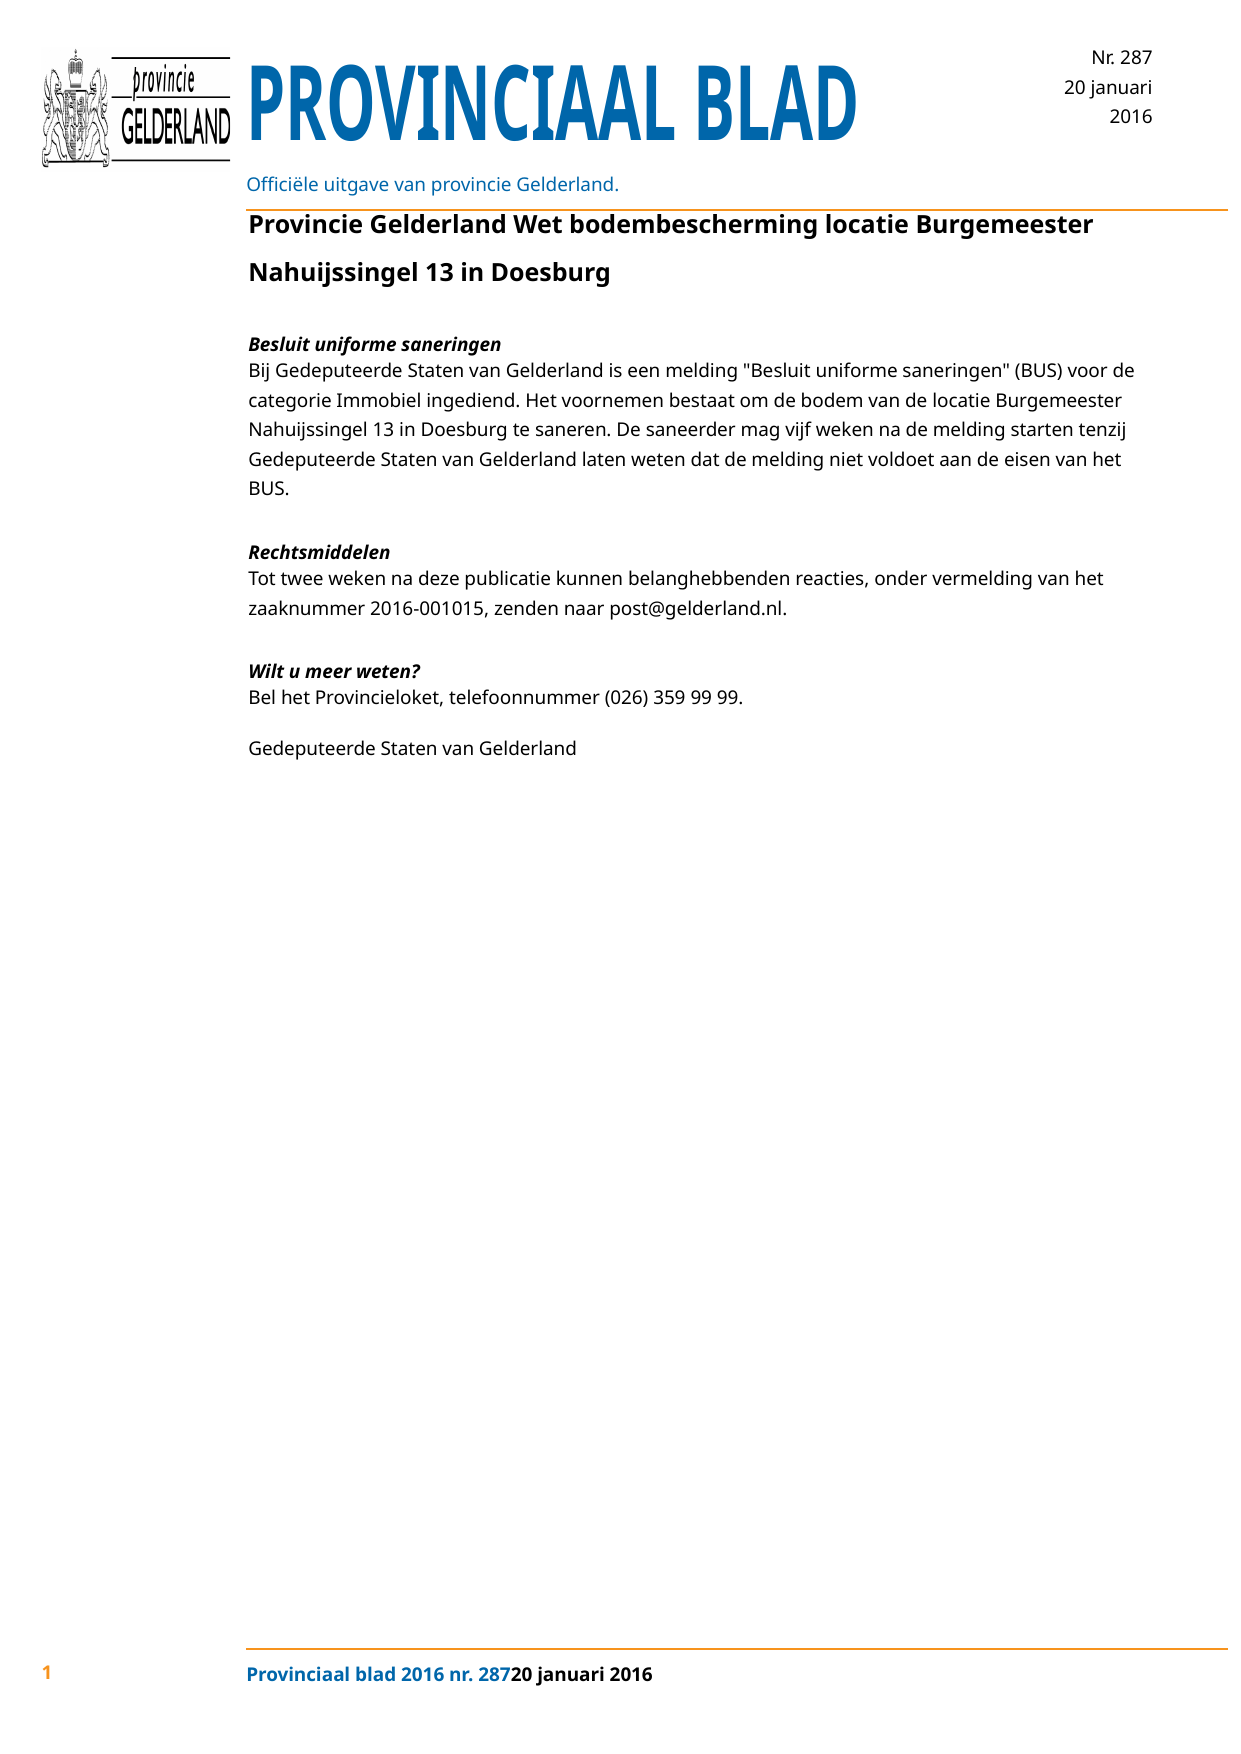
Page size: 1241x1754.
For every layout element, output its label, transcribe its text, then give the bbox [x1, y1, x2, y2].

text Provincie Gelderland Wet bodembescherming locatie Burgemeester Nahuijssingel 13 in Doesburg [248, 211, 1152, 288]
text Bij Gedeputeerde Staten van Gelderland is een melding "Besluit uniforme saneringen" (BUS) voor de categorie Immobiel ingediend. Het voornemen bestaat om de bodem van de locatie Burgemeester Nahuijssingel 13 in Doesburg te saneren. De saneerder mag vijf weken na de melding starten tenzij Gedeputeerde Staten van Gelderland laten weten dat de melding niet voldoet aan de eisen van het BUS. [248, 357, 1152, 501]
text Gedeputeerde Staten van Gelderland [248, 735, 1152, 761]
text Bel het Provincieloket, telefoonnummer (026) 359 99 99. [248, 684, 1152, 710]
text Besluit uniforme saneringen [248, 331, 1152, 357]
text Tot twee weken na deze publicatie kunnen belanghebbenden reacties, onder vermelding van het zaaknummer 2016-001015, zenden naar post@gelderland.nl. [248, 565, 1152, 621]
text Rechtsmiddelen [248, 539, 1152, 565]
picture [41, 47, 231, 172]
text Wilt u meer weten? [248, 659, 1152, 684]
